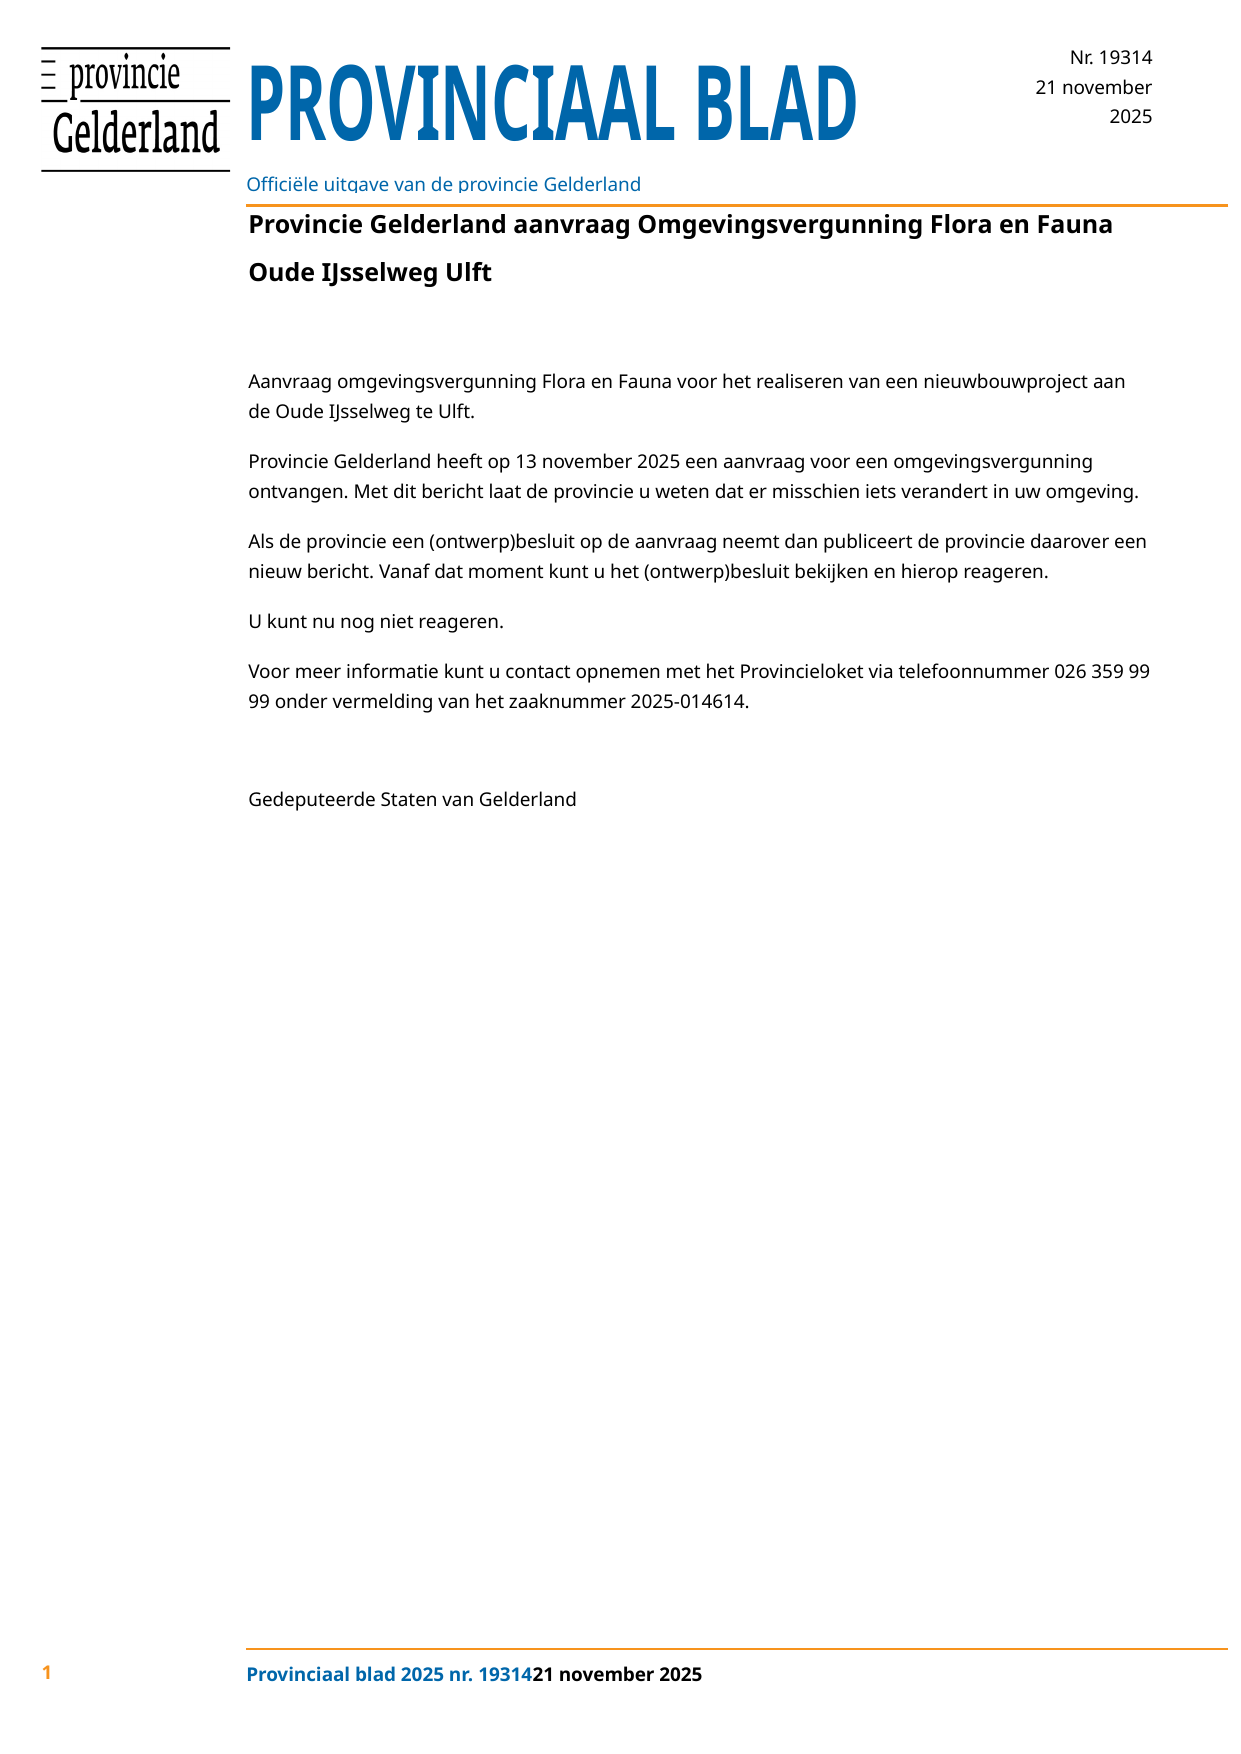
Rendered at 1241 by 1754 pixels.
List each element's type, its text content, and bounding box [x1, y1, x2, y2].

text Gedeputeerde Staten van Gelderland [248, 787, 1152, 812]
text Aanvraag omgevingsvergunning Flora en Fauna voor het realiseren van een nieuwbouwproject aan de Oude IJsselweg te Ulft. [248, 368, 1152, 424]
text Als de provincie een (ontwerp)besluit op de aanvraag neemt dan publiceert de provincie daarover een nieuw bericht. Vanaf dat moment kunt u het (ontwerp)besluit bekijken en hierop reageren. [248, 528, 1152, 584]
text U kunt nu nog niet reageren. [248, 608, 1152, 634]
picture [41, 47, 231, 172]
text Voor meer informatie kunt u contact opnemen met het Provincieloket via telefoonnummer 026 359 99 99 onder vermelding van het zaaknummer 2025-014614. [248, 659, 1152, 714]
text Provincie Gelderland aanvraag Omgevingsvergunning Flora en Fauna Oude IJsselweg Ulft [248, 207, 1152, 288]
text Provincie Gelderland heeft op 13 november 2025 een aanvraag voor een omgevingsvergunning ontvangen. Met dit bericht laat de provincie u weten dat er misschien iets verandert in uw omgeving. [248, 448, 1152, 504]
